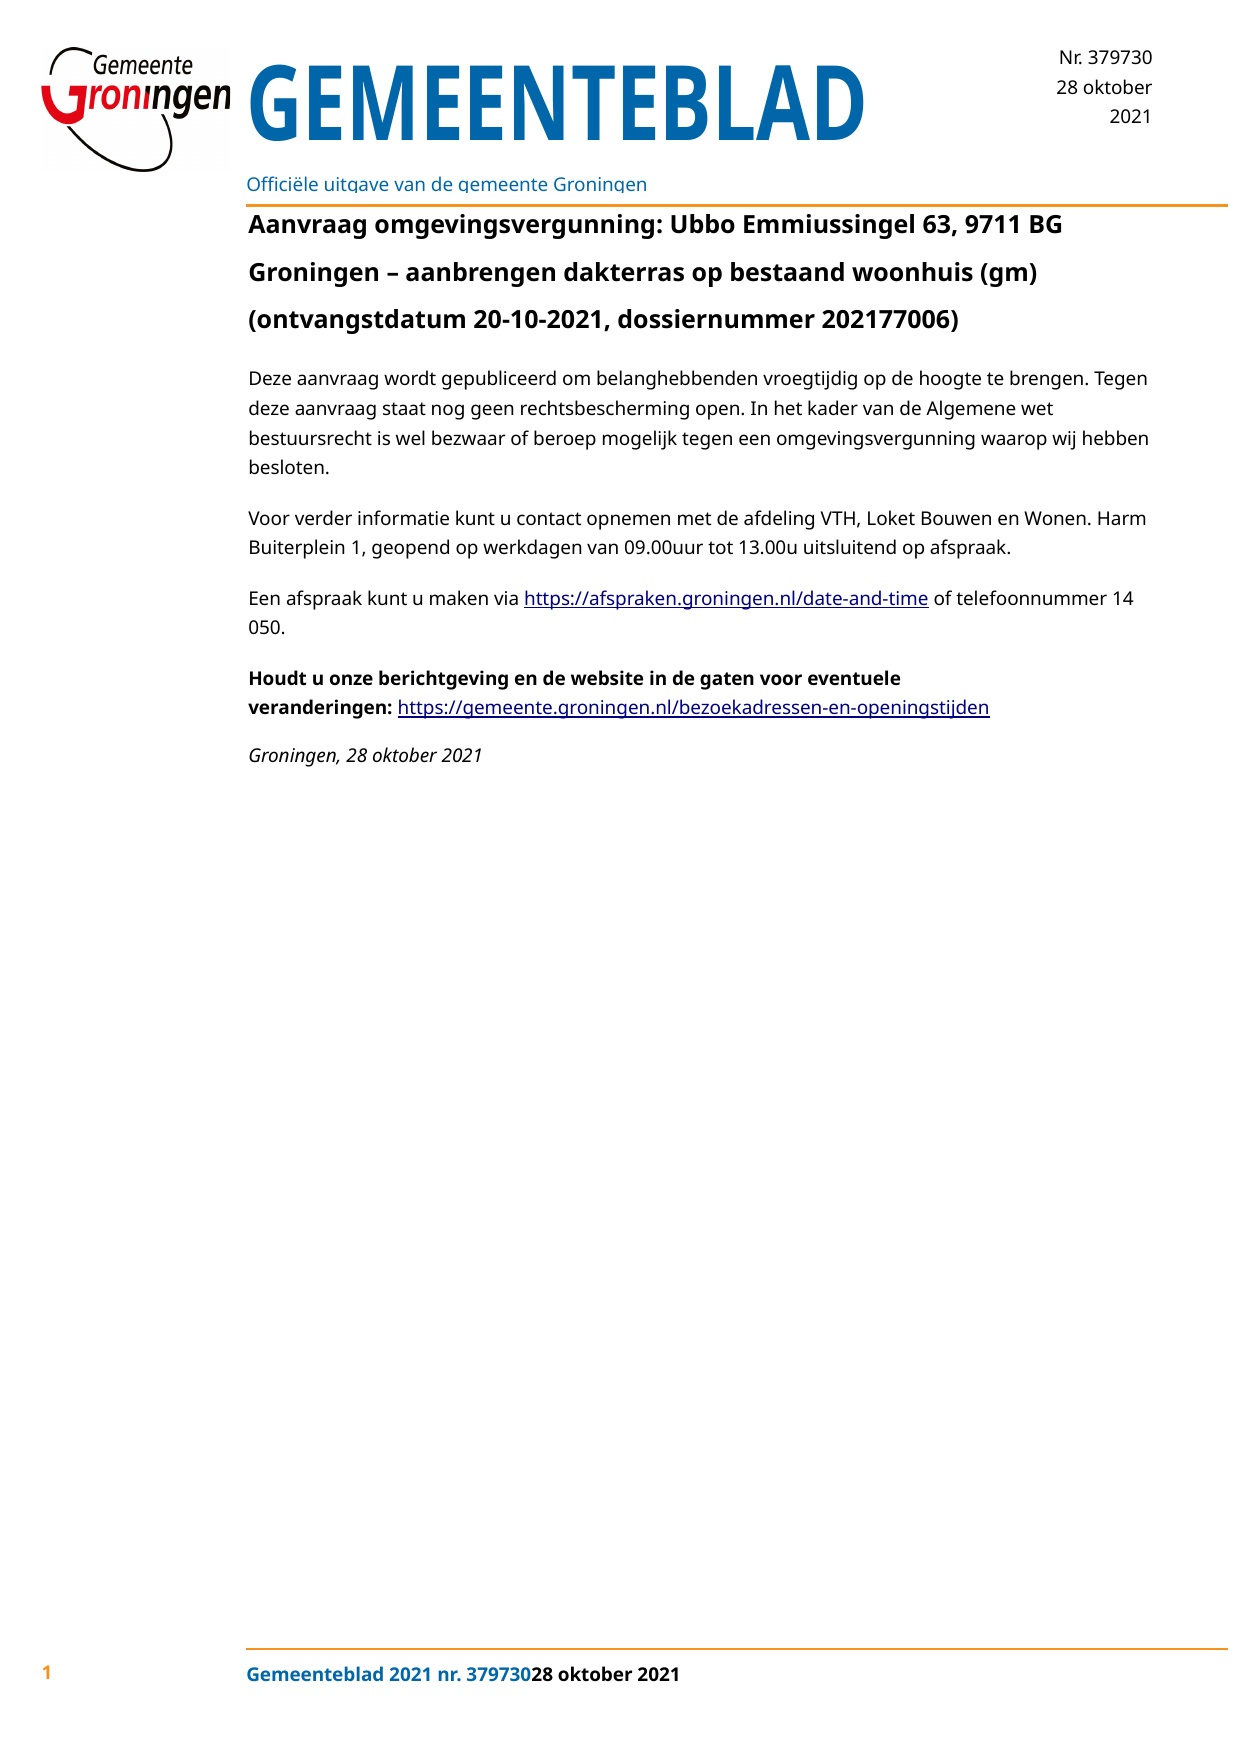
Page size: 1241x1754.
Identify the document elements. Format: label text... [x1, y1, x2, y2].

text Deze aanvraag wordt gepubliceerd om belanghebbenden vroegtijdig op de hoogte te brengen. Tegen deze aanvraag staat nog geen rechtsbescherming open. In het kader van de Algemene wet bestuursrecht is wel bezwaar of beroep mogelijk tegen een omgevingsvergunning waarop wij hebben besloten. [248, 366, 1152, 480]
text Voor verder informatie kunt u contact opnemen met de afdeling VTH, Loket Bouwen en Wonen. Harm Buiterplein 1, geopend op werkdagen van 09.00uur tot 13.00u uitsluitend op afspraak. [248, 505, 1152, 560]
picture [41, 47, 231, 172]
text Aanvraag omgevingsvergunning: Ubbo Emmiussingel 63, 9711 BG Groningen – aanbrengen dakterras op bestaand woonhuis (gm) (ontvangstdatum 20-10-2021, dossiernummer 202177006) [248, 207, 1152, 336]
text Houdt u onze berichtgeving en de website in de gaten voor eventuele veranderingen: https://gemeente.groningen.nl/bezoekadressen-en-openingstijden [248, 665, 1152, 720]
text Groningen, 28 oktober 2021 [248, 742, 1152, 768]
text Een afspraak kunt u maken via https://afspraken.groningen.nl/date-and-time of telefoonnummer 14 050. [248, 585, 1152, 640]
